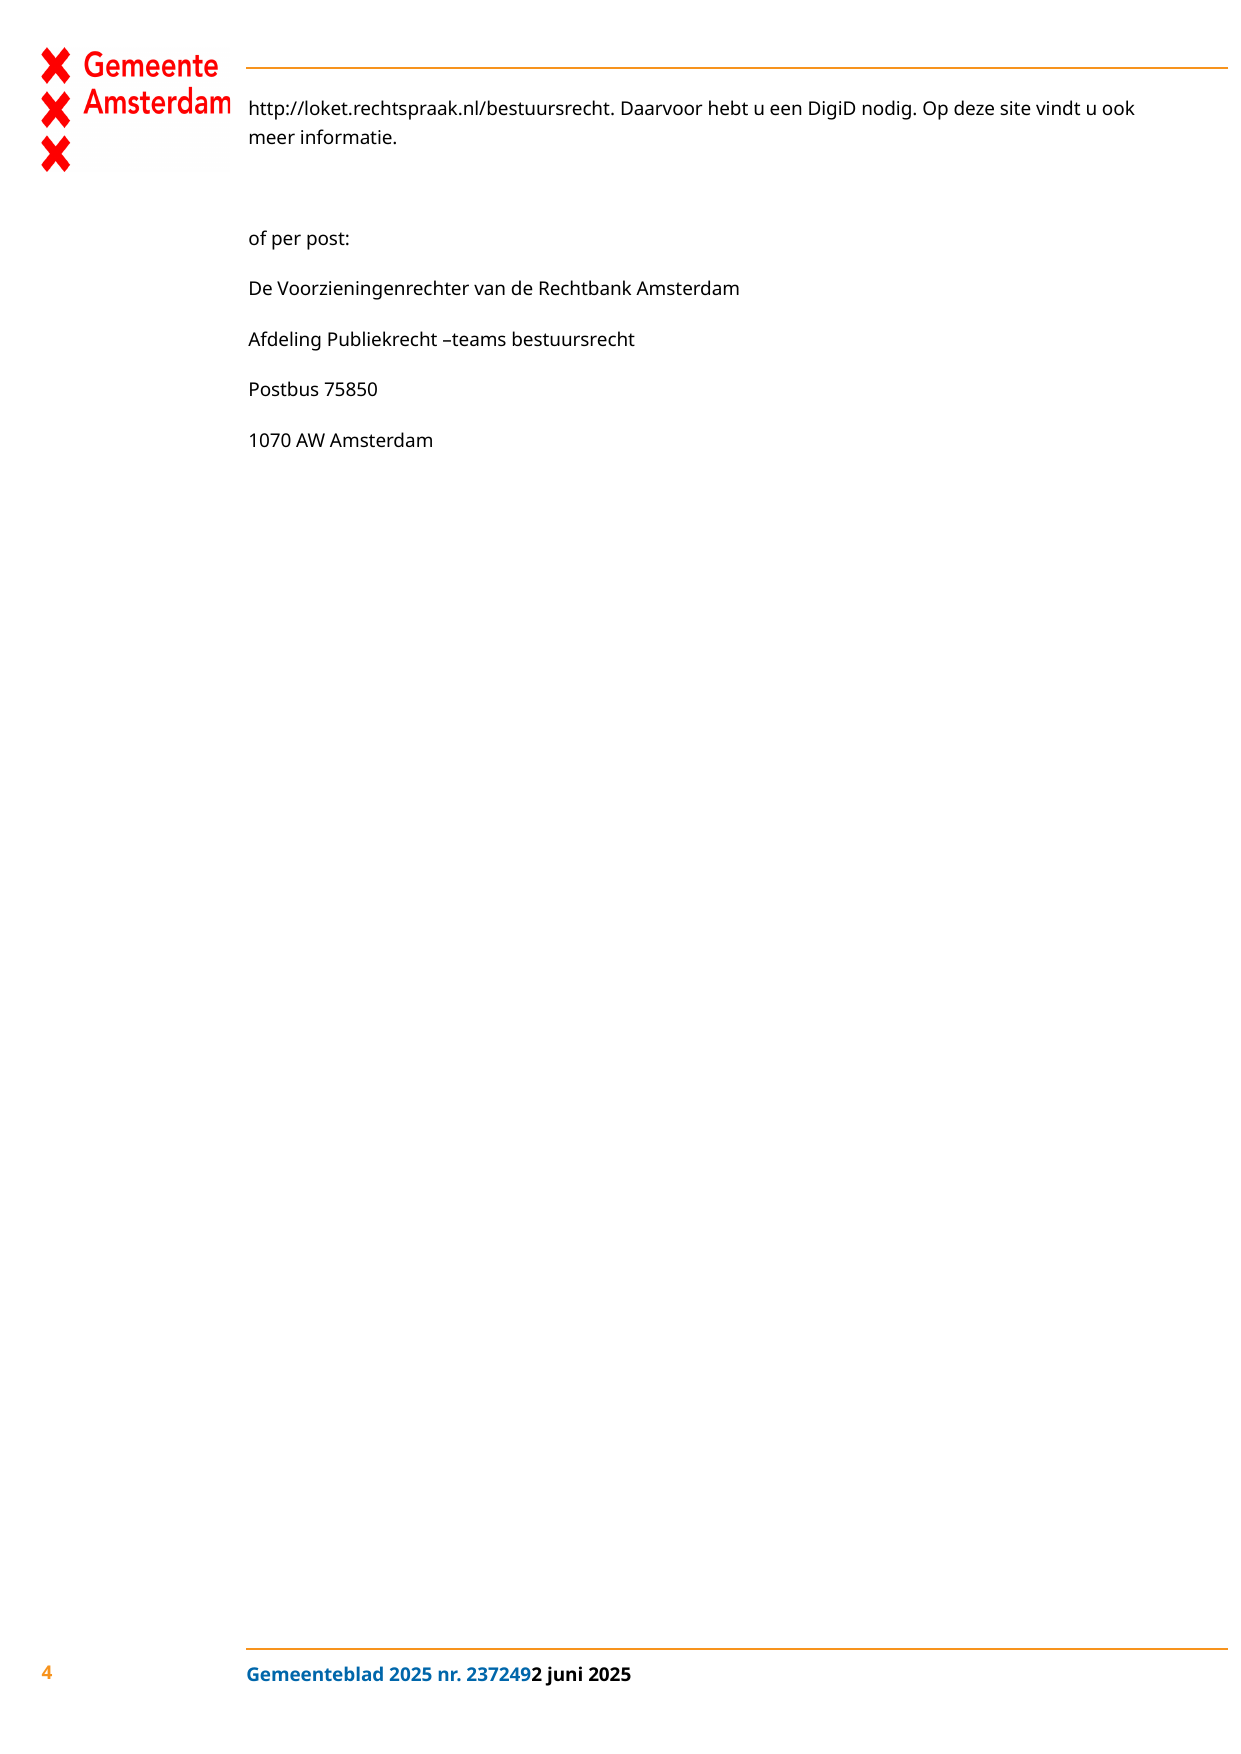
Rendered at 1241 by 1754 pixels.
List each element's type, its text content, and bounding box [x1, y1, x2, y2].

text De Voorzieningenrechter van de Rechtbank Amsterdam [248, 276, 1152, 301]
text Postbus 75850 [248, 376, 1152, 402]
picture [41, 47, 231, 172]
text Afdeling Publiekrecht –teams bestuursrecht [248, 326, 1152, 352]
text of per post: [248, 225, 1152, 251]
text http://loket.rechtspraak.nl/bestuursrecht. Daarvoor hebt u een DigiD nodig. Op deze site vindt u ook meer informatie. [248, 95, 1152, 150]
text 1070 AW Amsterdam [248, 427, 1152, 453]
